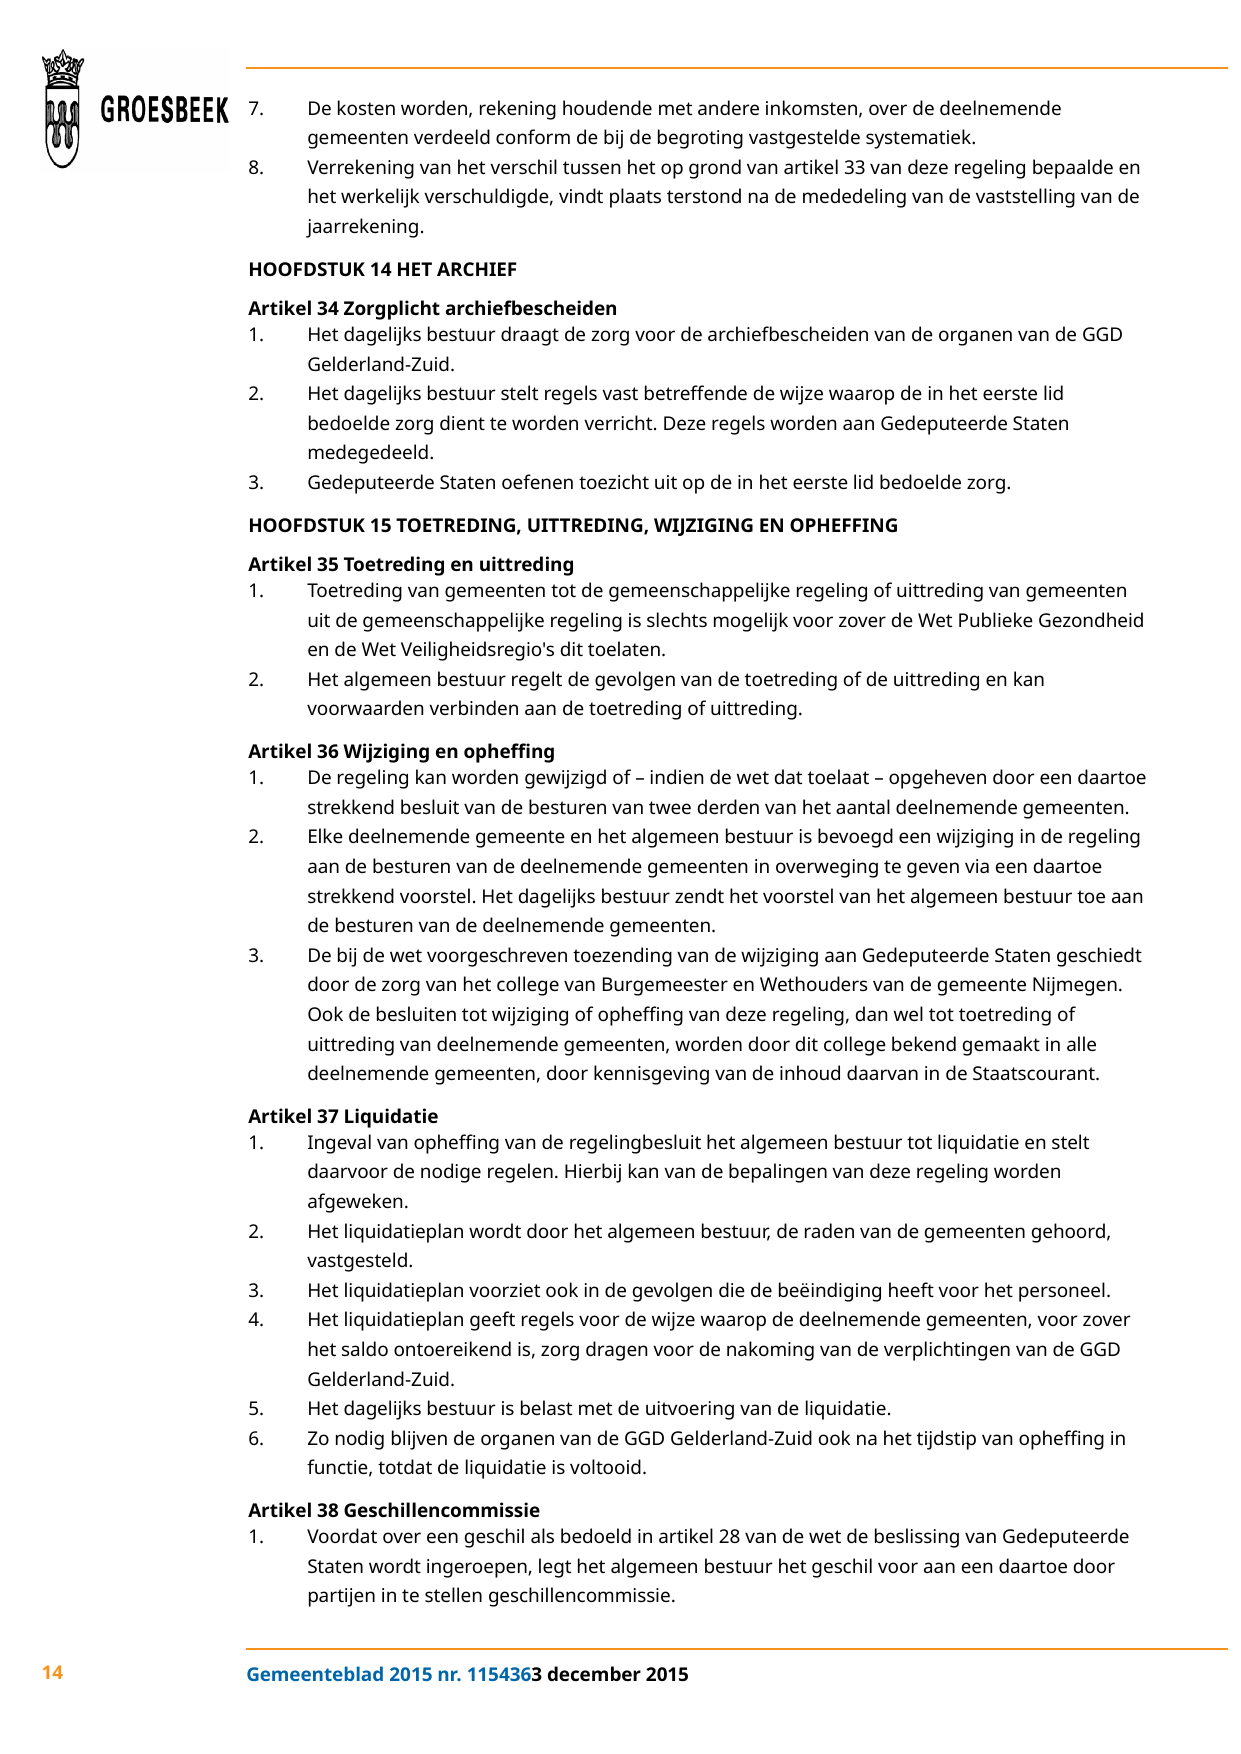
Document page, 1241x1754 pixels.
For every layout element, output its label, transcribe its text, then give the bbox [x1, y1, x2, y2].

list Het dagelijks bestuur is belast met de uitvoering van de liquidatie. [248, 1395, 1152, 1421]
text Artikel 34 Zorgplicht archiefbescheiden [248, 296, 1152, 321]
picture [41, 47, 231, 172]
list Het liquidatieplan geeft regels voor de wijze waarop de deelnemende gemeenten, voor zover het saldo ontoereikend is, zorg dragen voor de nakoming van de verplichtingen van de GGD Gelderland-Zuid. [248, 1307, 1152, 1392]
list Gedeputeerde Staten oefenen toezicht uit op de in het eerste lid bedoelde zorg. [248, 469, 1152, 495]
list Verrekening van het verschil tussen het op grond van artikel 33 van deze regeling bepaalde en het werkelijk verschuldigde, vindt plaats terstond na de mededeling van de vaststelling van de jaarrekening. [248, 154, 1152, 239]
list Elke deelnemende gemeente en het algemeen bestuur is bevoegd een wijziging in de regeling aan de besturen van de deelnemende gemeenten in overweging te geven via een daartoe strekkend voorstel. Het dagelijks bestuur zendt het voorstel van het algemeen bestuur toe aan de besturen van de deelnemende gemeenten. [248, 824, 1152, 938]
list Het liquidatieplan wordt door het algemeen bestuur, de raden van de gemeenten gehoord, vastgesteld. [248, 1218, 1152, 1273]
list De regeling kan worden gewijzigd of – indien de wet dat toelaat – opgeheven door een daartoe strekkend besluit van de besturen van twee derden van het aantal deelnemende gemeenten. [248, 764, 1152, 820]
list Ingeval van opheffing van de regelingbesluit het algemeen bestuur tot liquidatie en stelt daarvoor de nodige regelen. Hierbij kan van de bepalingen van deze regeling worden afgeweken. [248, 1129, 1152, 1214]
list Het liquidatieplan voorziet ook in de gevolgen die de beëindiging heeft voor het personeel. [248, 1277, 1152, 1303]
text HOOFDSTUK 15 TOETREDING, UITTREDING, WIJZIGING EN OPHEFFING [248, 512, 1152, 538]
list Zo nodig blijven de organen van de GGD Gelderland-Zuid ook na het tijdstip van opheffing in functie, totdat de liquidatie is voltooid. [248, 1425, 1152, 1480]
text HOOFDSTUK 14 HET ARCHIEF [248, 256, 1152, 282]
list De bij de wet voorgeschreven toezending van de wijziging aan Gedeputeerde Staten geschiedt door de zorg van het college van Burgemeester en Wethouders van de gemeente Nijmegen. Ook de besluiten tot wijziging of opheffing van deze regeling, dan wel tot toetreding of uittreding van deelnemende gemeenten, worden door dit college bekend gemaakt in alle deelnemende gemeenten, door kennisgeving van de inhoud daarvan in de Staatscourant. [248, 942, 1152, 1086]
list Het algemeen bestuur regelt de gevolgen van de toetreding of de uittreding en kan voorwaarden verbinden aan de toetreding of uittreding. [248, 666, 1152, 721]
list Voordat over een geschil als bedoeld in artikel 28 van de wet de beslissing van Gedeputeerde Staten wordt ingeroepen, legt het algemeen bestuur het geschil voor aan een daartoe door partijen in te stellen geschillencommissie. [248, 1523, 1152, 1608]
list De kosten worden, rekening houdende met andere inkomsten, over de deelnemende gemeenten verdeeld conform de bij de begroting vastgestelde systematiek. [248, 95, 1152, 150]
text Artikel 36 Wijziging en opheffing [248, 739, 1152, 764]
list Het dagelijks bestuur stelt regels vast betreffende de wijze waarop de in het eerste lid bedoelde zorg dient te worden verricht. Deze regels worden aan Gedeputeerde Staten medegedeeld. [248, 380, 1152, 465]
list Toetreding van gemeenten tot de gemeenschappelijke regeling of uittreding van gemeenten uit de gemeenschappelijke regeling is slechts mogelijk voor zover de Wet Publieke Gezondheid en de Wet Veiligheidsregio's dit toelaten. [248, 577, 1152, 662]
text Artikel 35 Toetreding en uittreding [248, 552, 1152, 577]
text Artikel 37 Liquidatie [248, 1103, 1152, 1129]
list Het dagelijks bestuur draagt de zorg voor de archiefbescheiden van de organen van de GGD Gelderland-Zuid. [248, 321, 1152, 377]
text Artikel 38 Geschillencommissie [248, 1498, 1152, 1523]
